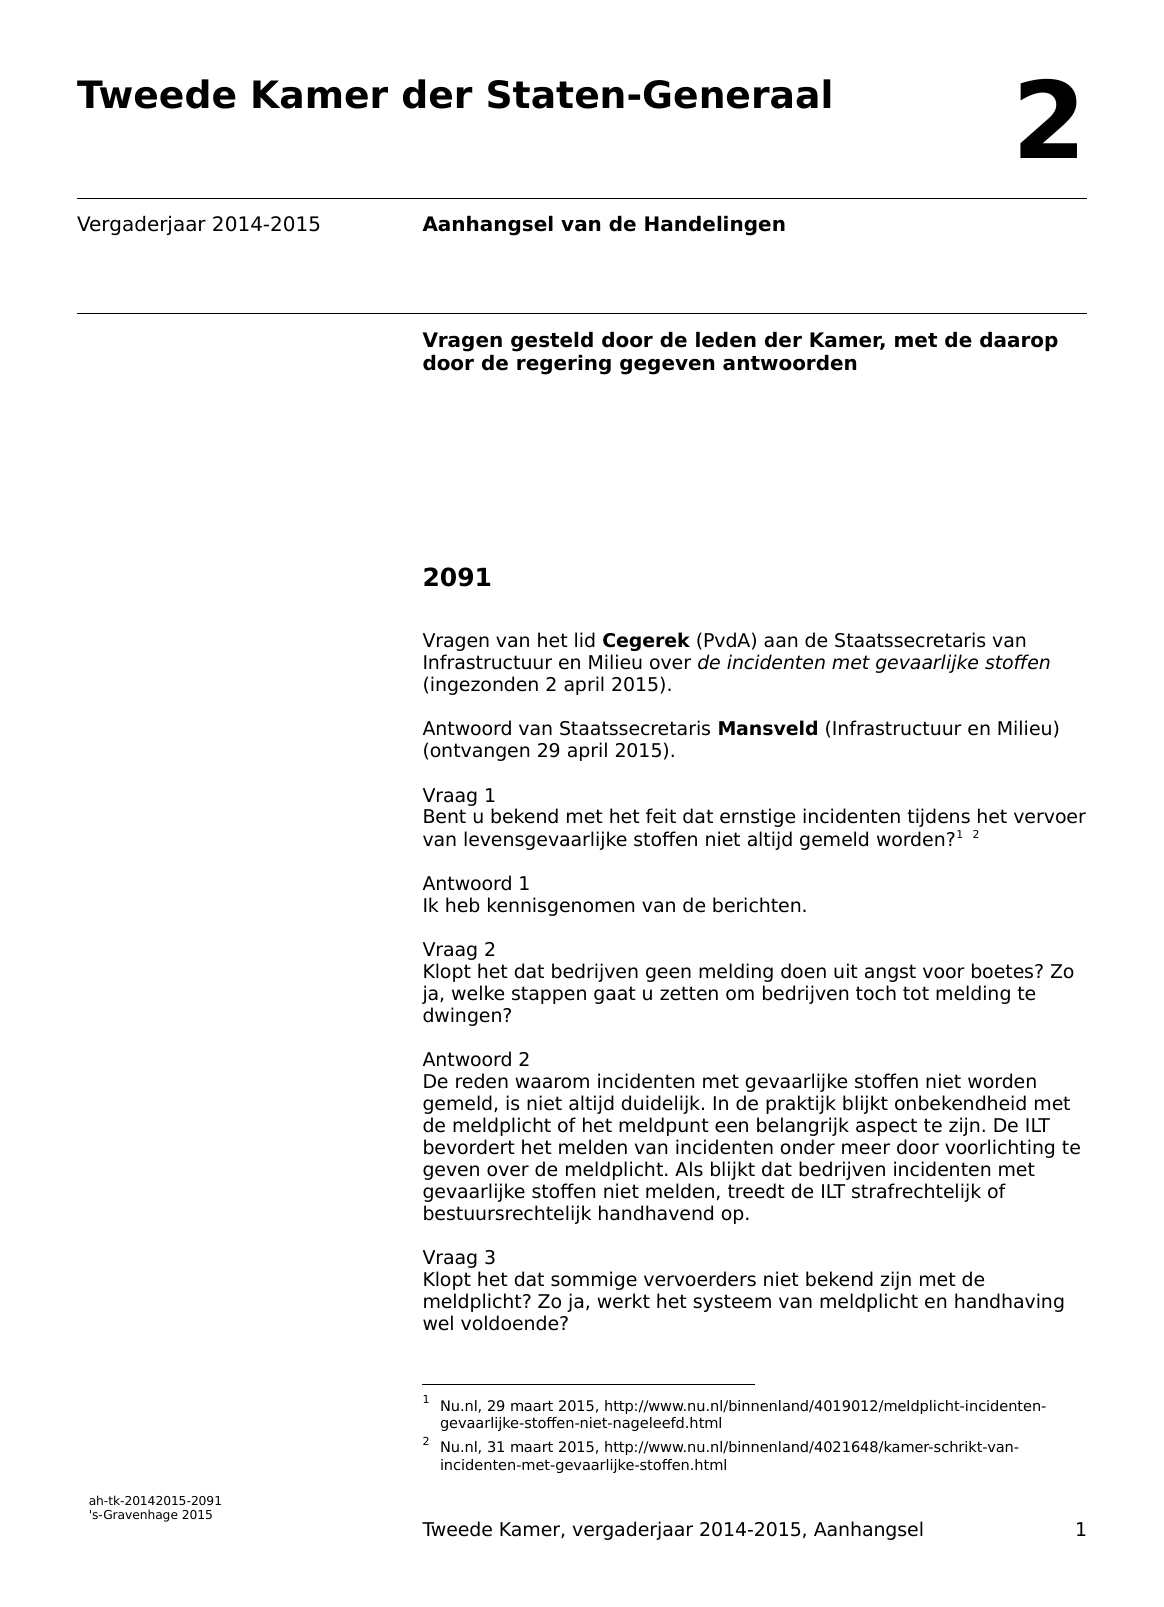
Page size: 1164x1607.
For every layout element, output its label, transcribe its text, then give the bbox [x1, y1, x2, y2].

text De reden waarom incidenten met gevaarlijke stoffen niet worden gemeld, is niet altijd duidelijk. In de praktijk blijkt onbekendheid met de meldplicht of het meldpunt een belangrijk aspect te zijn. De ILT bevordert het melden van incidenten onder meer door voorlichting te geven over de meldplicht. Als blijkt dat bedrijven incidenten met gevaarlijke stoffen niet melden, treedt de ILT strafrechtelijk of bestuursrechtelijk handhavend op. [422, 1071, 1087, 1225]
text 2091 [422, 563, 1087, 592]
table_cell [77, 314, 422, 375]
table_cell Vergaderjaar 2014-2015 [77, 199, 422, 313]
table_cell Vragen gesteld door de leden der Kamer, met de daarop door de regering gegeven antwoorden [422, 314, 1087, 375]
table_header Tweede Kamer der Staten-Generaal [77, 59, 886, 198]
text ah-tk-20142015-2091 [88, 1494, 323, 1508]
text Antwoord 1 [422, 873, 1087, 894]
text Vraag 2 [422, 939, 1087, 961]
text Vraag 3 [422, 1247, 1087, 1269]
text 's-Gravenhage 2015 [88, 1508, 323, 1522]
table_cell Aanhangsel van de Handelingen [422, 199, 1087, 313]
text Klopt het dat bedrijven geen melding doen uit angst voor boetes? Zo ja, welke stappen gaat u zetten om bedrijven toch tot melding te dwingen? [422, 961, 1087, 1027]
text Vragen van het lid Cegerek (PvdA) aan de Staatssecretaris van Infrastructuur en Milieu over de incidenten met gevaarlijke stoffen (ingezonden 2 april 2015). [422, 630, 1087, 696]
table_header 2 [886, 59, 1087, 198]
text Antwoord van Staatssecretaris Mansveld (Infrastructuur en Milieu) (ontvangen 29 april 2015). [422, 718, 1087, 762]
text Nu.nl, 31 maart 2015, http://www.nu.nl/binnenland/4021648/kamer-schrikt-van-incidenten-met-gevaarlijke-stoffen.html [422, 1435, 1087, 1474]
text Bent u bekend met het feit dat ernstige incidenten tijdens het vervoer van levensgevaarlijke stoffen niet altijd gemeld worden? [422, 806, 1087, 850]
text Antwoord 2 [422, 1049, 1087, 1071]
text Nu.nl, 29 maart 2015, http://www.nu.nl/binnenland/4019012/meldplicht-incidenten-gevaarlijke-stoffen-niet-nageleefd.html [422, 1393, 1087, 1432]
text Klopt het dat sommige vervoerders niet bekend zijn met de meldplicht? Zo ja, werkt het systeem van meldplicht en handhaving wel voldoende? [422, 1269, 1087, 1335]
text Vraag 1 [422, 784, 1087, 806]
text Ik heb kennisgenomen van de berichten. [422, 894, 1087, 917]
